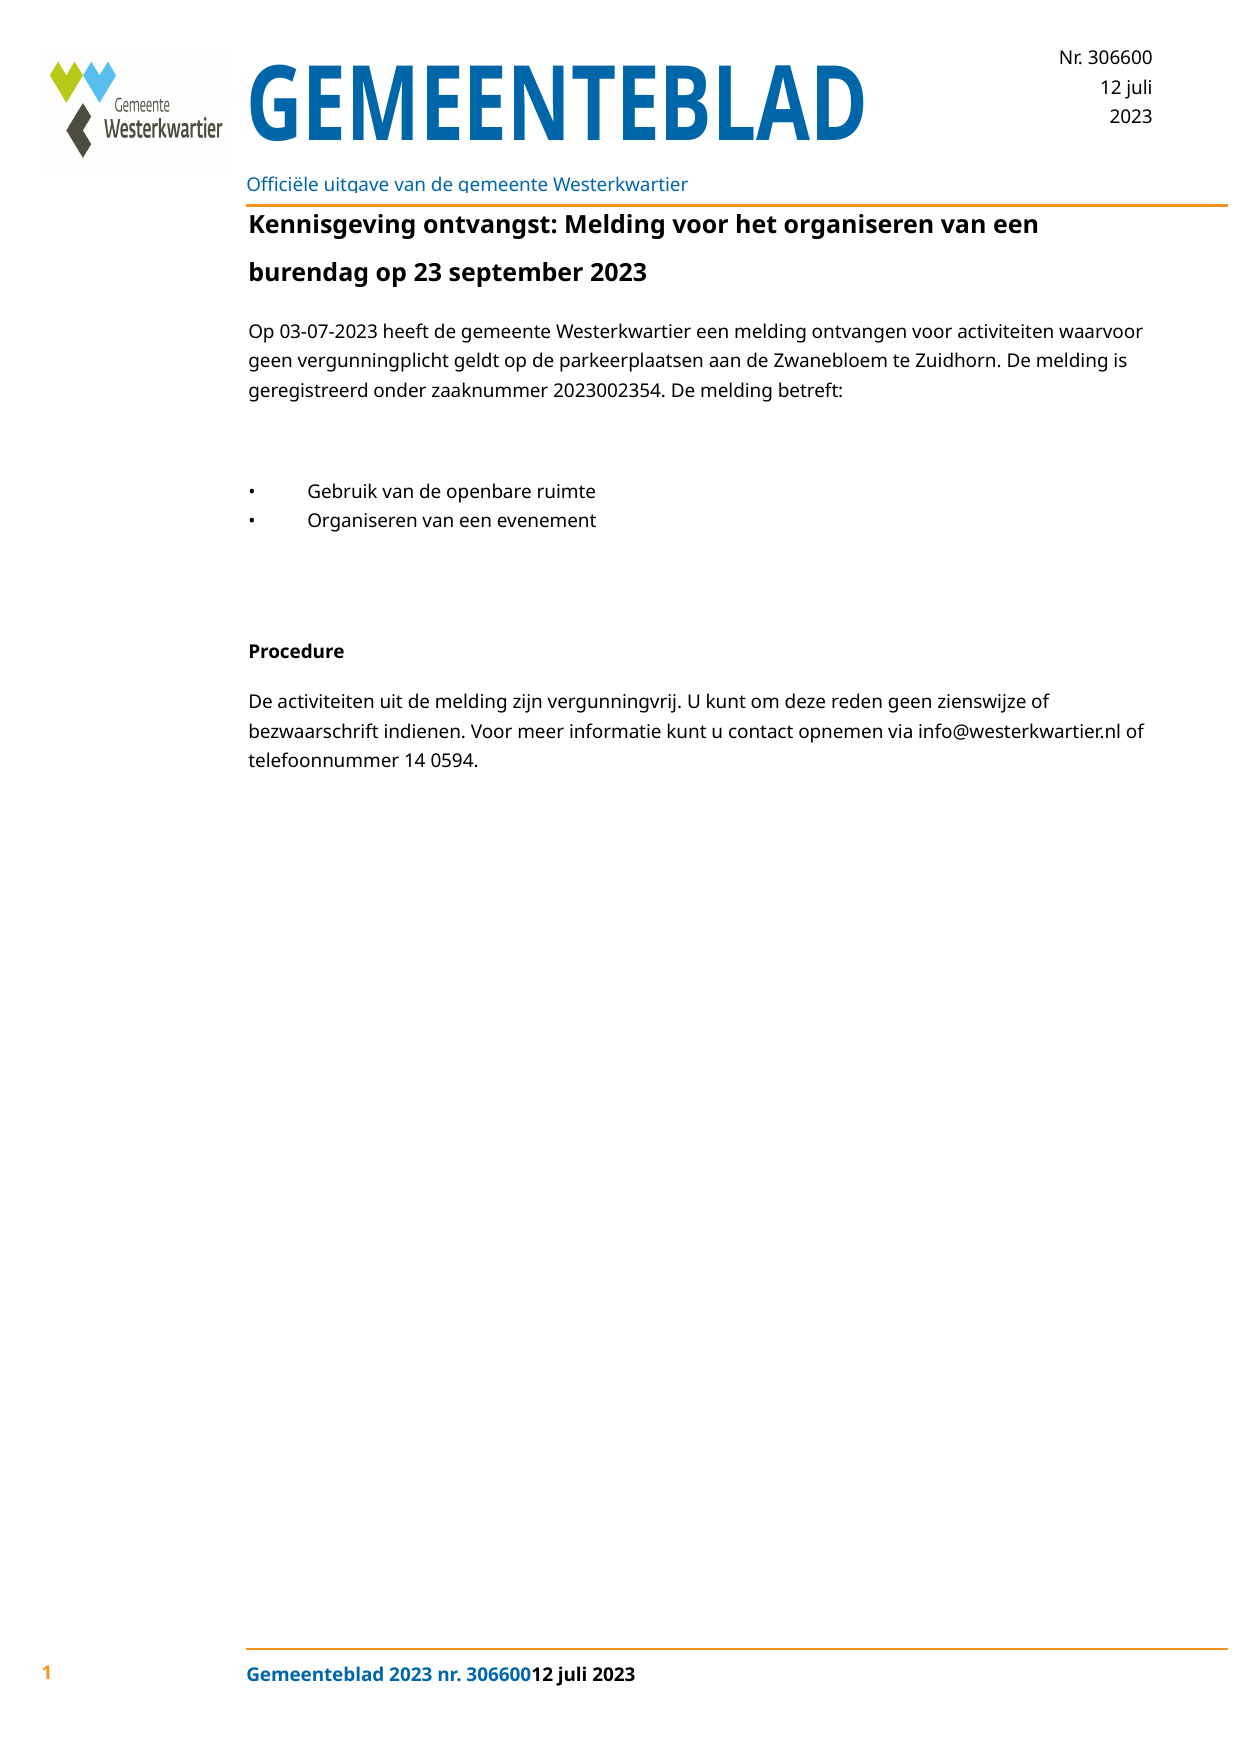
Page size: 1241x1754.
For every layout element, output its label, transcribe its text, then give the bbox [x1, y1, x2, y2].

text De activiteiten uit de melding zijn vergunningvrij. U kunt om deze reden geen zienswijze of bezwaarschrift indienen. Voor meer informatie kunt u contact opnemen via info@westerkwartier.nl of telefoonnummer 14 0594. [248, 688, 1152, 773]
text Procedure [248, 638, 1152, 664]
text Kennisgeving ontvangst: Melding voor het organiseren van een burendag op 23 september 2023 [248, 207, 1152, 288]
text Op 03-07-2023 heeft de gemeente Westerkwartier een melding ontvangen voor activiteiten waarvoor geen vergunningplicht geldt op de parkeerplaatsen aan de Zwanebloem te Zuidhorn. De melding is geregistreerd onder zaaknummer 2023002354. De melding betreft: [248, 318, 1152, 403]
picture [41, 47, 231, 172]
list Organiseren van een evenement [248, 507, 1152, 533]
list Gebruik van de openbare ruimte [248, 478, 1152, 504]
